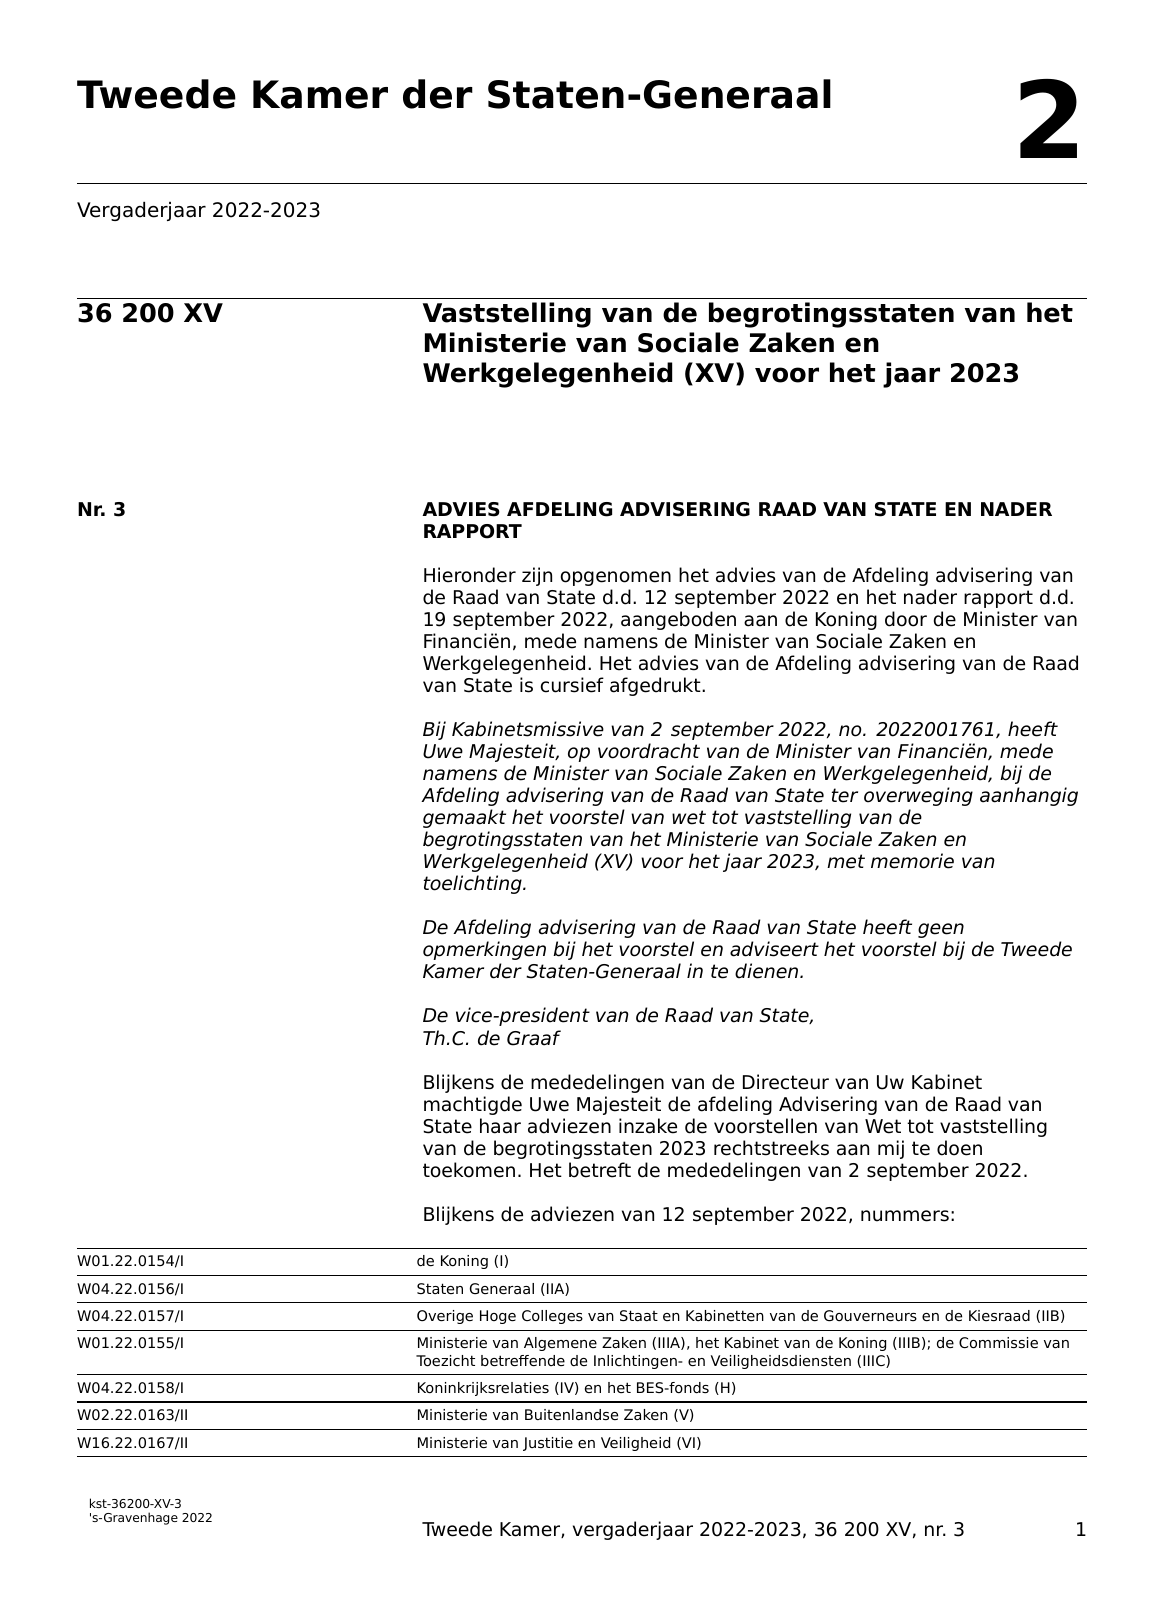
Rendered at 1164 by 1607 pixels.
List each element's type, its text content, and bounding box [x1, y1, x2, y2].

table_cell Ministerie van Justitie en Veiligheid (VI) [410, 1430, 1087, 1456]
subtitle 36 200 XV Vaststelling van de begrotingsstaten van het Ministerie van Sociale Zaken en Werkgelegenheid (XV) voor het jaar 2023 [77, 299, 1087, 388]
table_cell W04.22.0157/I [77, 1303, 410, 1330]
table_header Tweede Kamer der Staten-Generaal [77, 59, 886, 183]
text De Afdeling advisering van de Raad van State heeft geen opmerkingen bij het voorstel en adviseert het voorstel bij de Tweede Kamer der Staten-Generaal in te dienen. [422, 917, 1087, 983]
table_cell W04.22.0156/I [77, 1276, 410, 1302]
text 's-Gravenhage 2022 [88, 1511, 323, 1525]
text Bij Kabinetsmissive van 2 september 2022, no. 2022001761, heeft Uwe Majesteit, op voordracht van de Minister van Financiën, mede namens de Minister van Sociale Zaken en Werkgelegenheid, bij de Afdeling advisering van de Raad van State ter overweging aanhangig gemaakt het voorstel van wet tot vaststelling van de begrotingsstaten van het Ministerie van Sociale Zaken en Werkgelegenheid (XV) voor het jaar 2023, met memorie van toelichting. [422, 719, 1087, 895]
text Blijkens de adviezen van 12 september 2022, nummers: [422, 1204, 1087, 1226]
text De vice-president van de Raad van State, [422, 1005, 1087, 1027]
table_cell W04.22.0158/I [77, 1375, 410, 1401]
table_cell Ministerie van Buitenlandse Zaken (V) [410, 1403, 1087, 1429]
table_cell W16.22.0167/II [77, 1430, 410, 1456]
text Blijkens de mededelingen van de Directeur van Uw Kabinet machtigde Uwe Majesteit de afdeling Advisering van de Raad van State haar adviezen inzake de voorstellen van Wet tot vaststelling van de begrotingsstaten 2023 rechtstreeks aan mij te doen toekomen. Het betreft de mededelingen van 2 september 2022. [422, 1072, 1087, 1181]
table_cell Staten Generaal (IIA) [410, 1276, 1087, 1302]
table_header de Koning (I) [410, 1249, 1087, 1275]
table_header 2 [886, 59, 1087, 183]
text Th.C. de Graaf [422, 1027, 1087, 1049]
table_cell Koninkrijksrelaties (IV) en het BES-fonds (H) [410, 1375, 1087, 1401]
text kst-36200-XV-3 [88, 1497, 323, 1511]
table_cell W02.22.0163/II [77, 1403, 410, 1429]
text Hieronder zijn opgenomen het advies van de Afdeling advisering van de Raad van State d.d. 12 september 2022 en het nader rapport d.d. 19 september 2022, aangeboden aan de Koning door de Minister van Financiën, mede namens de Minister van Sociale Zaken en Werkgelegenheid. Het advies van de Afdeling advisering van de Raad van State is cursief afgedrukt. [422, 565, 1087, 697]
table_cell Ministerie van Algemene Zaken (IIIA), het Kabinet van de Koning (IIIB); de Commissie van Toezicht betreffende de Inlichtingen- en Veiligheidsdiensten (IIIC) [410, 1331, 1087, 1374]
table_cell Vergaderjaar 2022-2023 [77, 184, 1087, 298]
subtitle Nr. 3 ADVIES AFDELING ADVISERING RAAD VAN STATE EN NADER RAPPORT [77, 499, 1087, 543]
table_header W01.22.0154/I [77, 1249, 410, 1275]
table_cell Overige Hoge Colleges van Staat en Kabinetten van de Gouverneurs en de Kiesraad (IIB) [410, 1303, 1087, 1330]
table_cell W01.22.0155/I [77, 1331, 410, 1374]
